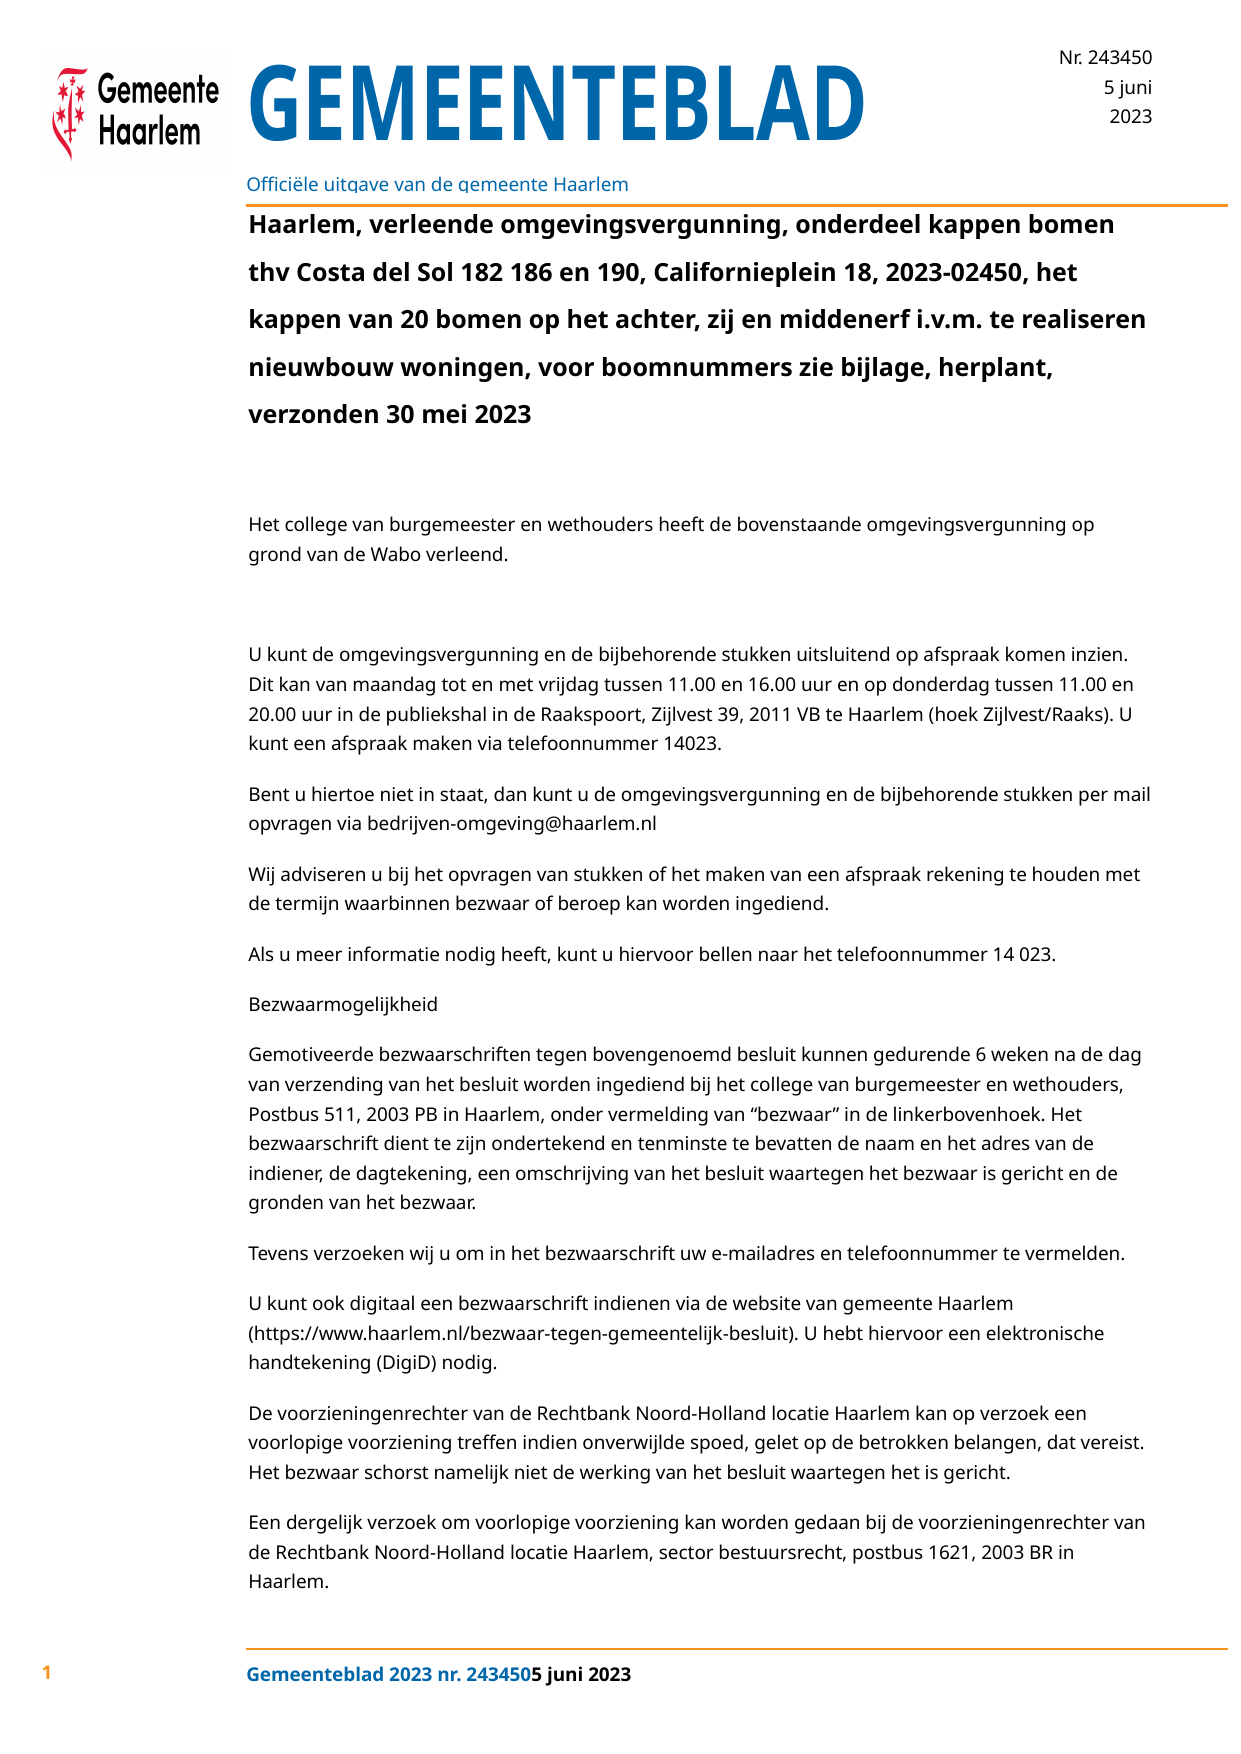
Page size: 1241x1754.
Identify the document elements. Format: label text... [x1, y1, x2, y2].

text De voorzieningenrechter van de Rechtbank Noord-Holland locatie Haarlem kan op verzoek een voorlopige voorziening treffen indien onverwijlde spoed, gelet op de betrokken belangen, dat vereist. Het bezwaar schorst namelijk niet de werking van het besluit waartegen het is gericht. [248, 1400, 1152, 1485]
text Als u meer informatie nodig heeft, kunt u hiervoor bellen naar het telefoonnummer 14 023. [248, 941, 1152, 966]
picture [41, 47, 231, 172]
text Een dergelijk verzoek om voorlopige voorziening kan worden gedaan bij de voorzieningenrechter van de Rechtbank Noord-Holland locatie Haarlem, sector bestuursrecht, postbus 1621, 2003 BR in Haarlem. [248, 1509, 1152, 1594]
text U kunt ook digitaal een bezwaarschrift indienen via de website van gemeente Haarlem (https://www.haarlem.nl/bezwaar-tegen-gemeentelijk-besluit). U hebt hiervoor een elektronische handtekening (DigiD) nodig. [248, 1290, 1152, 1375]
text Tevens verzoeken wij u om in het bezwaarschrift uw e-mailadres en telefoonnummer te vermelden. [248, 1240, 1152, 1266]
text Wij adviseren u bij het opvragen van stukken of het maken van een afspraak rekening te houden met de termijn waarbinnen bezwaar of beroep kan worden ingediend. [248, 861, 1152, 916]
text Het college van burgemeester en wethouders heeft de bovenstaande omgevingsvergunning op grond van de Wabo verleend. [248, 511, 1152, 566]
text Gemotiveerde bezwaarschriften tegen bovengenoemd besluit kunnen gedurende 6 weken na de dag van verzending van het besluit worden ingediend bij het college van burgemeester en wethouders, Postbus 511, 2003 PB in Haarlem, onder vermelding van “bezwaar” in de linkerbovenhoek. Het bezwaarschrift dient te zijn ondertekend en tenminste te bevatten de naam en het adres van de indiener, de dagtekening, een omschrijving van het besluit waartegen het bezwaar is gericht en de gronden van het bezwaar. [248, 1042, 1152, 1215]
text Haarlem, verleende omgevingsvergunning, onderdeel kappen bomen thv Costa del Sol 182 186 en 190, Californieplein 18, 2023-02450, het kappen van 20 bomen op het achter, zij en middenerf i.v.m. te realiseren nieuwbouw woningen, voor boomnummers zie bijlage, herplant, verzonden 30 mei 2023 [248, 207, 1152, 431]
text Bezwaarmogelijkheid [248, 991, 1152, 1017]
text Bent u hiertoe niet in staat, dan kunt u de omgevingsvergunning en de bijbehorende stukken per mail opvragen via bedrijven-omgeving@haarlem.nl [248, 781, 1152, 836]
text U kunt de omgevingsvergunning en de bijbehorende stukken uitsluitend op afspraak komen inzien. Dit kan van maandag tot en met vrijdag tussen 11.00 en 16.00 uur en op donderdag tussen 11.00 en 20.00 uur in de publiekshal in de Raakspoort, Zijlvest 39, 2011 VB te Haarlem (hoek Zijlvest/Raaks). U kunt een afspraak maken via telefoonnummer 14023. [248, 642, 1152, 756]
